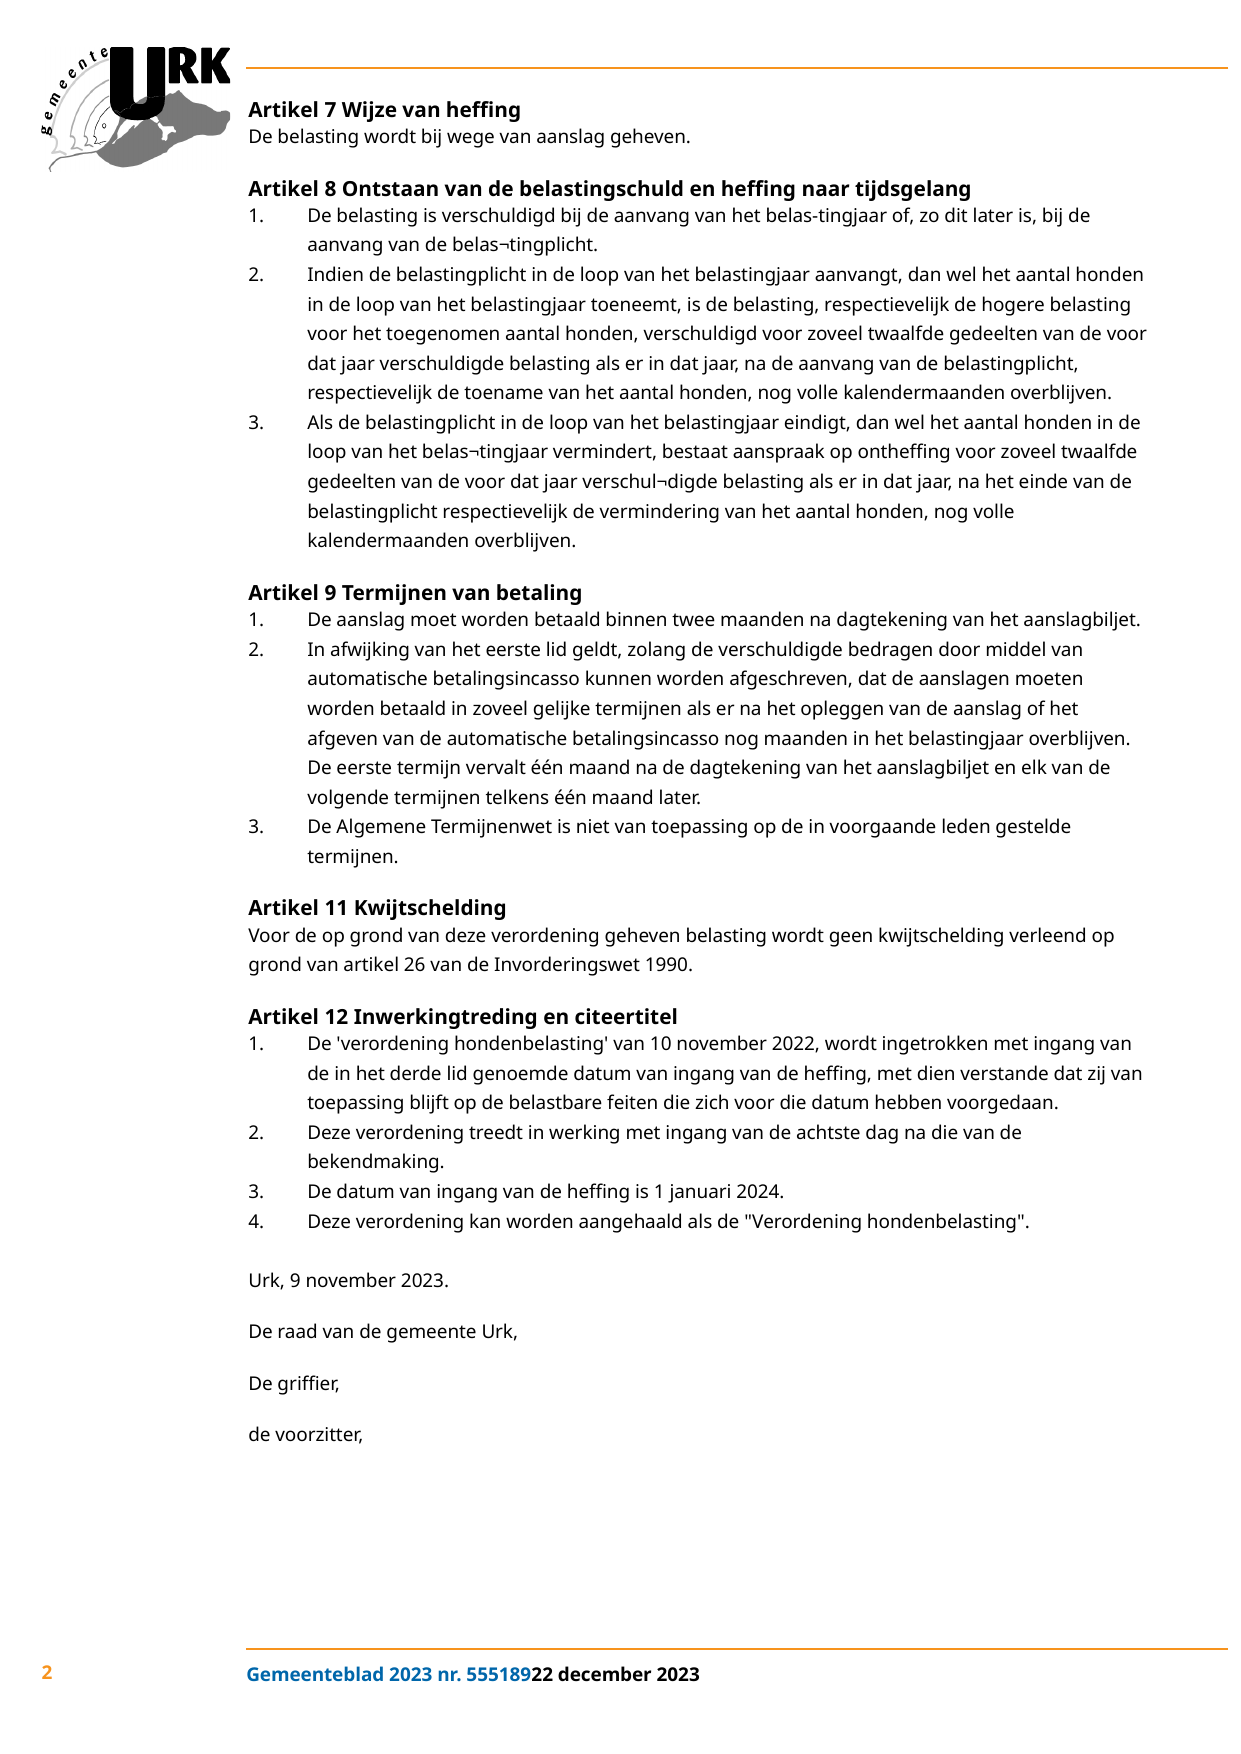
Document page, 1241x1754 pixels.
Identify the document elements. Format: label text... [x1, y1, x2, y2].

text Voor de op grond van deze verordening geheven belasting wordt geen kwijtschelding verleend op grond van artikel 26 van de Invorderingswet 1990. [248, 922, 1152, 977]
list De aanslag moet worden betaald binnen twee maanden na dagtekening van het aanslagbiljet. [248, 606, 1152, 632]
text Artikel 12 Inwerkingtreding en citeertitel [248, 1002, 1152, 1030]
list Indien de belastingplicht in de loop van het belastingjaar aanvangt, dan wel het aantal honden in de loop van het belastingjaar toeneemt, is de belasting, respectievelijk de hogere belasting voor het toegenomen aantal honden, verschuldigd voor zoveel twaalfde gedeelten van de voor dat jaar verschuldigde belasting als er in dat jaar, na de aanvang van de belastingplicht, respectievelijk de toename van het aantal honden, nog volle kalendermaanden overblijven. [248, 261, 1152, 405]
text Artikel 7 Wijze van heffing [248, 95, 1152, 123]
list De belasting is verschuldigd bij de aanvang van het belas-tingjaar of, zo dit later is, bij de aanvang van de belas¬tingplicht. [248, 202, 1152, 257]
text Artikel 11 Kwijtschelding [248, 893, 1152, 922]
text Artikel 8 Ontstaan van de belastingschuld en heffing naar tijdsgelang [248, 174, 1152, 202]
list Als de belastingplicht in de loop van het belastingjaar eindigt, dan wel het aantal honden in de loop van het belas¬tingjaar vermindert, bestaat aanspraak op ontheffing voor zoveel twaalfde gedeelten van de voor dat jaar verschul¬digde belasting als er in dat jaar, na het einde van de belastingplicht respectievelijk de vermindering van het aantal honden, nog volle kalendermaanden overblijven. [248, 409, 1152, 553]
text de voorzitter, [248, 1421, 1152, 1447]
list In afwijking van het eerste lid geldt, zolang de verschuldigde bedragen door middel van automatische betalingsincasso kunnen worden afgeschreven, dat de aanslagen moeten worden betaald in zoveel gelijke termijnen als er na het opleggen van de aanslag of het afgeven van de automatische betalingsincasso nog maanden in het belastingjaar overblijven. De eerste termijn vervalt één maand na de dagtekening van het aanslagbiljet en elk van de volgende termijnen telkens één maand later. [248, 636, 1152, 809]
picture [41, 47, 231, 172]
list De 'verordening hondenbelasting' van 10 november 2022, wordt ingetrokken met ingang van de in het derde lid genoemde datum van ingang van de heffing, met dien verstande dat zij van toepassing blijft op de belastbare feiten die zich voor die datum hebben voorgedaan. [248, 1030, 1152, 1115]
text Urk, 9 november 2023. [248, 1267, 1152, 1293]
text Artikel 9 Termijnen van betaling [248, 578, 1152, 606]
text De raad van de gemeente Urk, [248, 1318, 1152, 1344]
list Deze verordening kan worden aangehaald als de "Verordening hondenbelasting". [248, 1208, 1152, 1233]
list De datum van ingang van de heffing is 1 januari 2024. [248, 1178, 1152, 1204]
text De belasting wordt bij wege van aanslag geheven. [248, 123, 1152, 149]
text De griffier, [248, 1370, 1152, 1396]
list Deze verordening treedt in werking met ingang van de achtste dag na die van de bekendmaking. [248, 1119, 1152, 1174]
list De Algemene Termijnenwet is niet van toepassing op de in voorgaande leden gestelde termijnen. [248, 813, 1152, 869]
